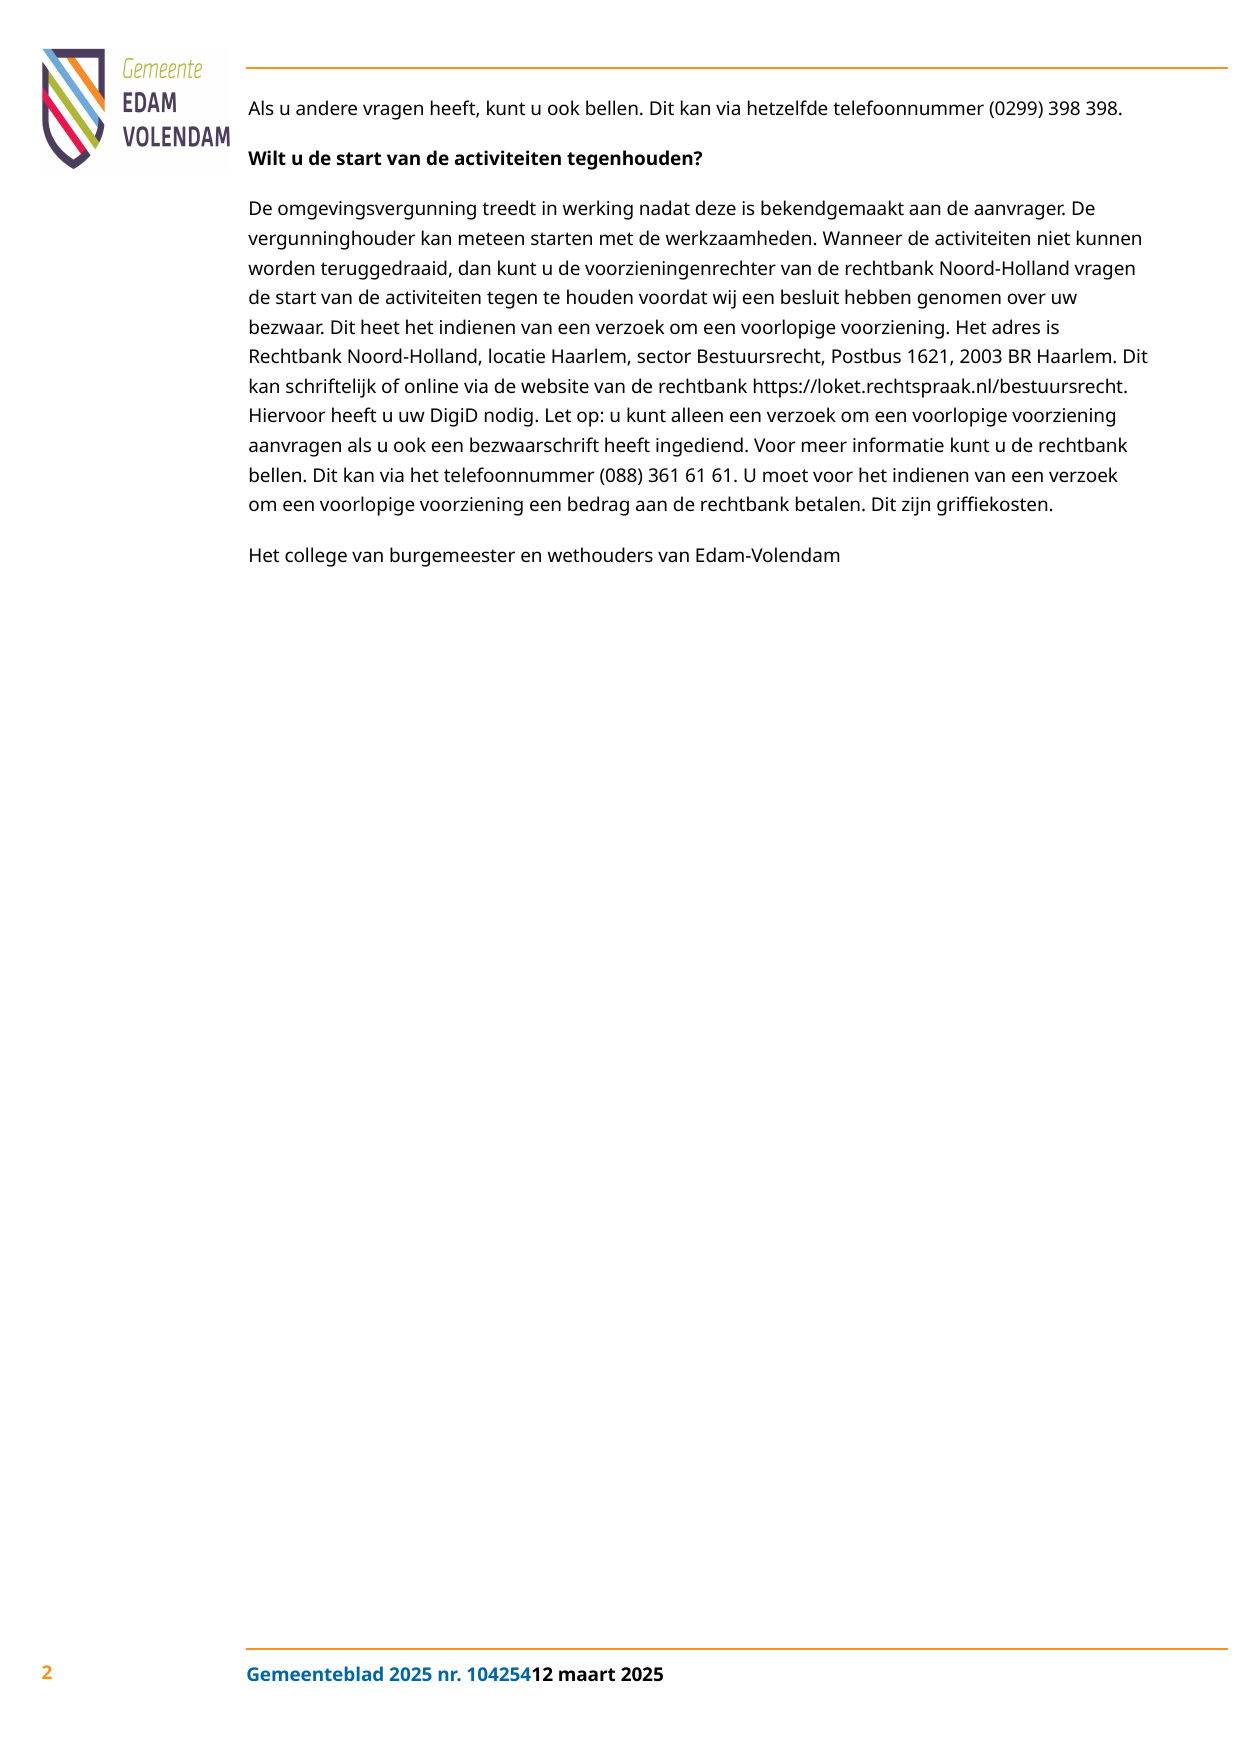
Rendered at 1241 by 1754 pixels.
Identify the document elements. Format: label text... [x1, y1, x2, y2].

picture [41, 47, 231, 172]
text Als u andere vragen heeft, kunt u ook bellen. Dit kan via hetzelfde telefoonnummer (0299) 398 398. [248, 95, 1152, 121]
text Wilt u de start van de activiteiten tegenhouden? [248, 145, 1152, 171]
text Het college van burgemeester en wethouders van Edam-Volendam [248, 542, 1152, 568]
text De omgevingsvergunning treedt in werking nadat deze is bekendgemaakt aan de aanvrager. De vergunninghouder kan meteen starten met de werkzaamheden. Wanneer de activiteiten niet kunnen worden teruggedraaid, dan kunt u de voorzieningenrechter van de rechtbank Noord-Holland vragen de start van de activiteiten tegen te houden voordat wij een besluit hebben genomen over uw bezwaar. Dit heet het indienen van een verzoek om een voorlopige voorziening. Het adres is Rechtbank Noord-Holland, locatie Haarlem, sector Bestuursrecht, Postbus 1621, 2003 BR Haarlem. Dit kan schriftelijk of online via de website van de rechtbank https://loket.rechtspraak.nl/bestuursrecht. Hiervoor heeft u uw DigiD nodig. Let op: u kunt alleen een verzoek om een voorlopige voorziening aanvragen als u ook een bezwaarschrift heeft ingediend. Voor meer informatie kunt u de rechtbank bellen. Dit kan via het telefoonnummer (088) 361 61 61. U moet voor het indienen van een verzoek om een voorlopige voorziening een bedrag aan de rechtbank betalen. Dit zijn griffiekosten. [248, 196, 1152, 517]
